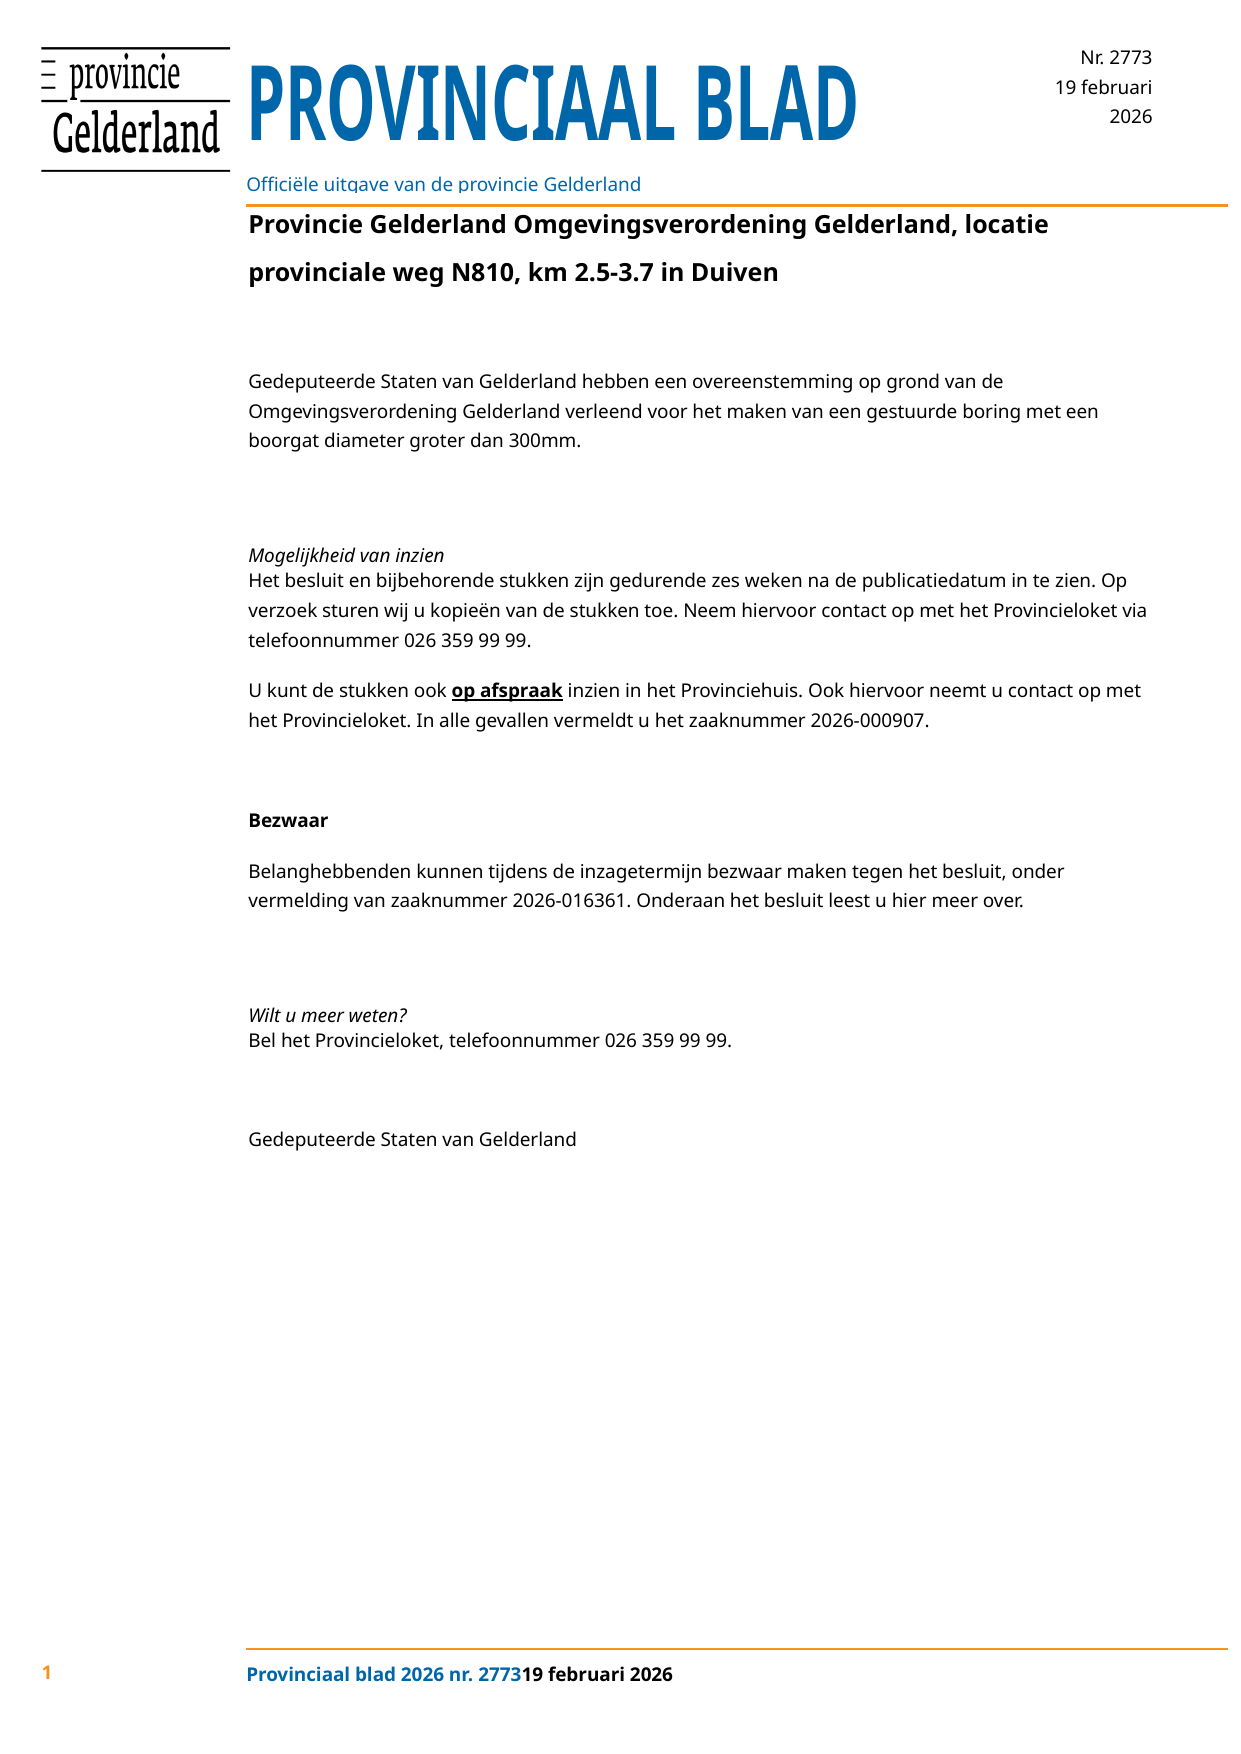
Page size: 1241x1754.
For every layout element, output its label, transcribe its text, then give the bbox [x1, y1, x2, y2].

text Bel het Provincieloket, telefoonnummer 026 359 99 99. [248, 1028, 1152, 1053]
text U kunt de stukken ook op afspraak inzien in het Provinciehuis. Ook hiervoor neemt u contact op met het Provincieloket. In alle gevallen vermeldt u het zaaknummer 2026-000907. [248, 677, 1152, 732]
text Wilt u meer weten? [248, 1002, 1152, 1028]
text Mogelijkheid van inzien [248, 542, 1152, 568]
picture [41, 47, 231, 172]
text Provincie Gelderland Omgevingsverordening Gelderland, locatie provinciale weg N810, km 2.5-3.7 in Duiven [248, 207, 1152, 288]
text Belanghebbenden kunnen tijdens de inzagetermijn bezwaar maken tegen het besluit, onder vermelding van zaaknummer 2026-016361. Onderaan het besluit leest u hier meer over. [248, 858, 1152, 913]
text Gedeputeerde Staten van Gelderland [248, 1126, 1152, 1152]
text Gedeputeerde Staten van Gelderland hebben een overeenstemming op grond van de Omgevingsverordening Gelderland verleend voor het maken van een gestuurde boring met een boorgat diameter groter dan 300mm. [248, 368, 1152, 453]
text Bezwaar [248, 808, 1152, 833]
text Het besluit en bijbehorende stukken zijn gedurende zes weken na de publicatiedatum in te zien. Op verzoek sturen wij u kopieën van de stukken toe. Neem hiervoor contact op met het Provincieloket via telefoonnummer 026 359 99 99. [248, 568, 1152, 652]
